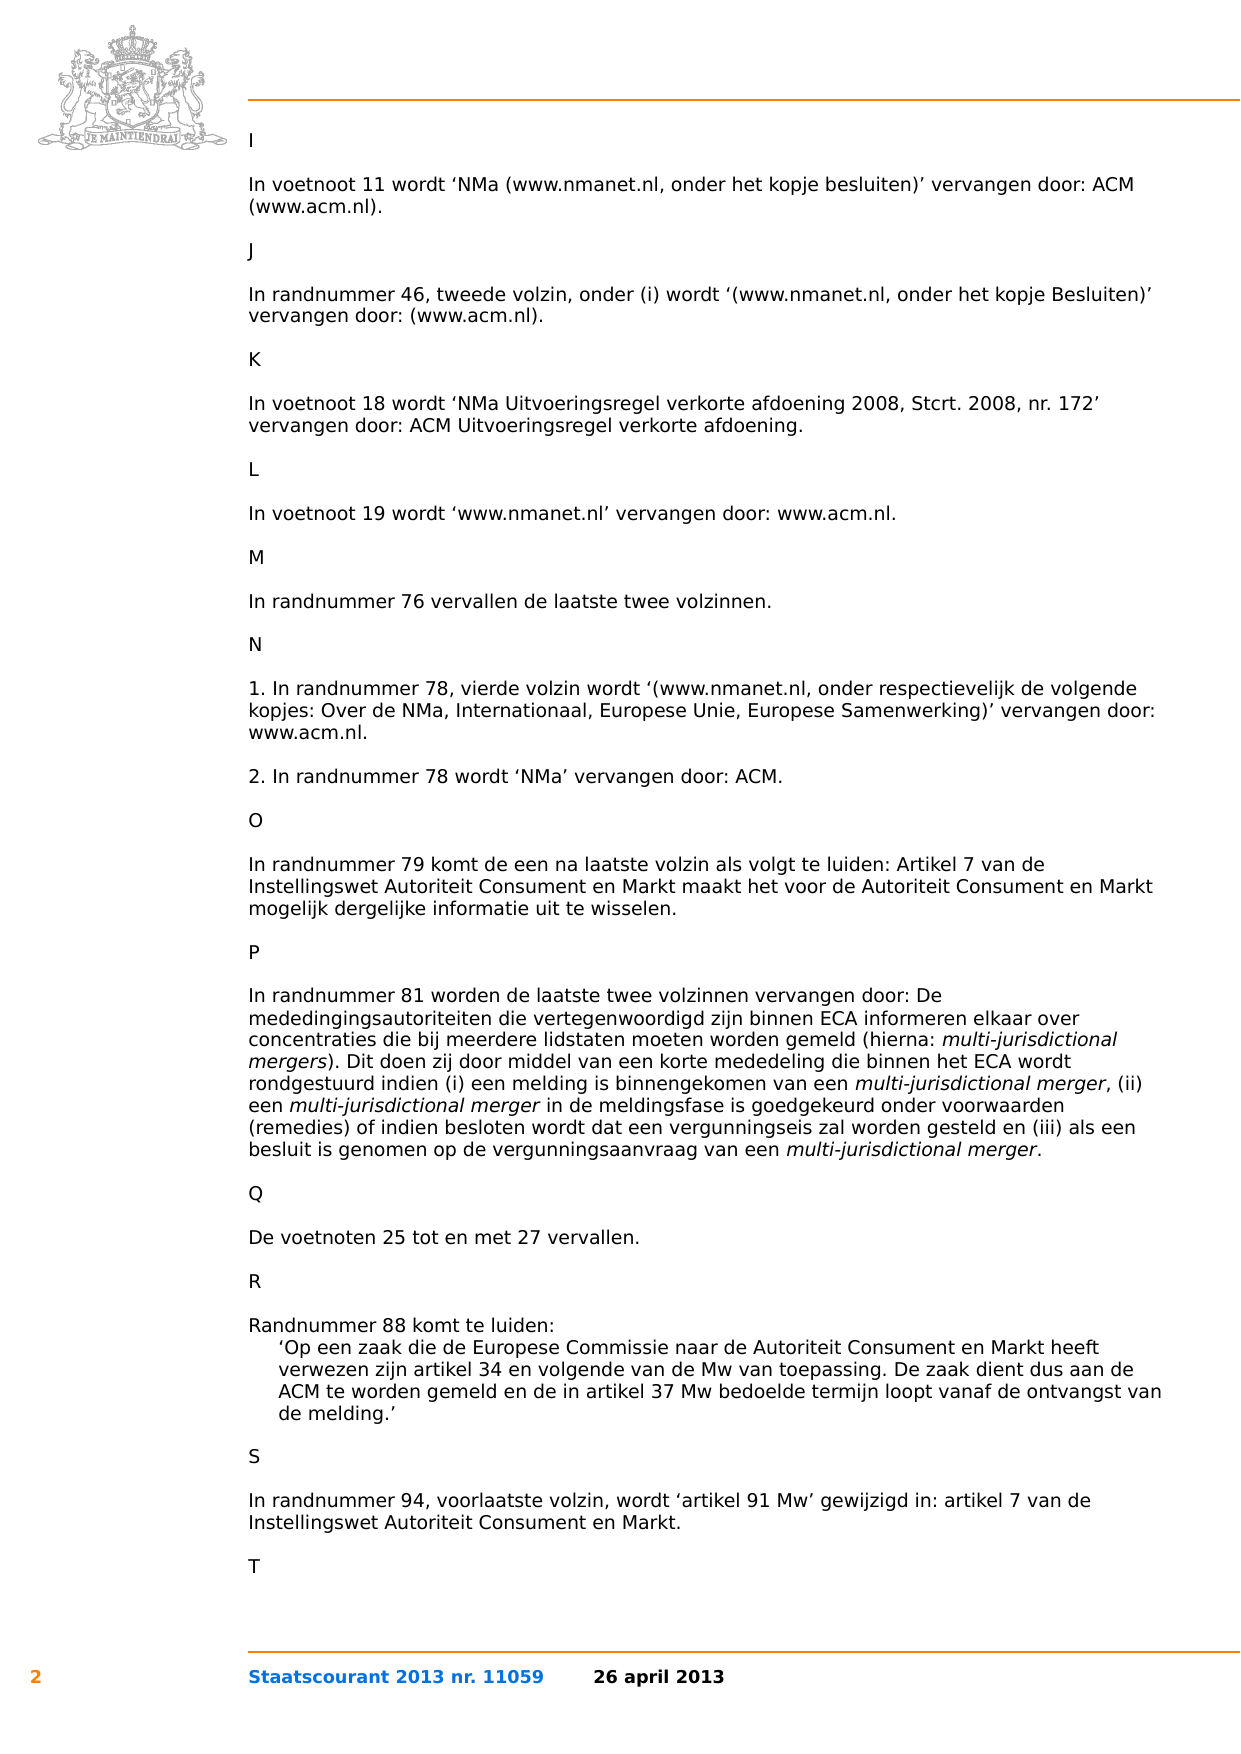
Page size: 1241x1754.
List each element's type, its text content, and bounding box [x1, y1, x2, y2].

text Randnummer 88 komt te luiden: [248, 1315, 1163, 1337]
text R [248, 1271, 1163, 1293]
text T [248, 1556, 1163, 1578]
text O [248, 810, 1163, 832]
text In voetnoot 11 wordt ‘NMa (www.nmanet.nl, onder het kopje besluiten)’ vervangen door: ACM (www.acm.nl). [248, 174, 1163, 218]
text In voetnoot 19 wordt ‘www.nmanet.nl’ vervangen door: www.acm.nl. [248, 503, 1163, 525]
text 1. In randnummer 78, vierde volzin wordt ‘(www.nmanet.nl, onder respectievelijk de volgende kopjes: Over de NMa, Internationaal, Europese Unie, Europese Samenwerking)’ vervangen door: www.acm.nl. [248, 678, 1163, 744]
text L [248, 459, 1163, 481]
text In voetnoot 18 wordt ‘NMa Uitvoeringsregel verkorte afdoening 2008, Stcrt. 2008, nr. 172’ vervangen door: ACM Uitvoeringsregel verkorte afdoening. [248, 393, 1163, 437]
text De voetnoten 25 tot en met 27 vervallen. [248, 1227, 1163, 1249]
text M [248, 547, 1163, 569]
text ‘Op een zaak die de Europese Commissie naar de Autoriteit Consument en Markt heeft verwezen zijn artikel 34 en volgende van de Mw van toepassing. De zaak dient dus aan de ACM te worden gemeld en de in artikel 37 Mw bedoelde termijn loopt vanaf de ontvangst van de melding.’ [278, 1337, 1163, 1424]
text In randnummer 79 komt de een na laatste volzin als volgt te luiden: Artikel 7 van de Instellingswet Autoriteit Consument en Markt maakt het voor de Autoriteit Consument en Markt mogelijk dergelijke informatie uit te wisselen. [248, 854, 1163, 920]
text K [248, 349, 1163, 371]
picture [38, 25, 227, 150]
text P [248, 942, 1163, 963]
text J [248, 239, 1163, 262]
text In randnummer 76 vervallen de laatste twee volzinnen. [248, 591, 1163, 612]
text Q [248, 1183, 1163, 1205]
text S [248, 1446, 1163, 1468]
text In randnummer 46, tweede volzin, onder (i) wordt ‘(www.nmanet.nl, onder het kopje Besluiten)’ vervangen door: (www.acm.nl). [248, 283, 1163, 327]
text In randnummer 94, voorlaatste volzin, wordt ‘artikel 91 Mw’ gewijzigd in: artikel 7 van de Instellingswet Autoriteit Consument en Markt. [248, 1490, 1163, 1534]
text N [248, 634, 1163, 656]
text In randnummer 81 worden de laatste twee volzinnen vervangen door: De mededingingsautoriteiten die vertegenwoordigd zijn binnen ECA informeren elkaar over concentraties die bij meerdere lidstaten moeten worden gemeld (hierna: multi-jurisdictional mergers). Dit doen zij door middel van een korte mededeling die binnen het ECA wordt rondgestuurd indien (i) een melding is binnengekomen van een multi-jurisdictional merger, (ii) een multi-jurisdictional merger in de meldingsfase is goedgekeurd onder voorwaarden (remedies) of indien besloten wordt dat een vergunningseis zal worden gesteld en (iii) als een besluit is genomen op de vergunningsaanvraag van een multi-jurisdictional merger. [248, 985, 1163, 1161]
text 2. In randnummer 78 wordt ‘NMa’ vervangen door: ACM. [248, 766, 1163, 788]
text I [248, 130, 1163, 152]
